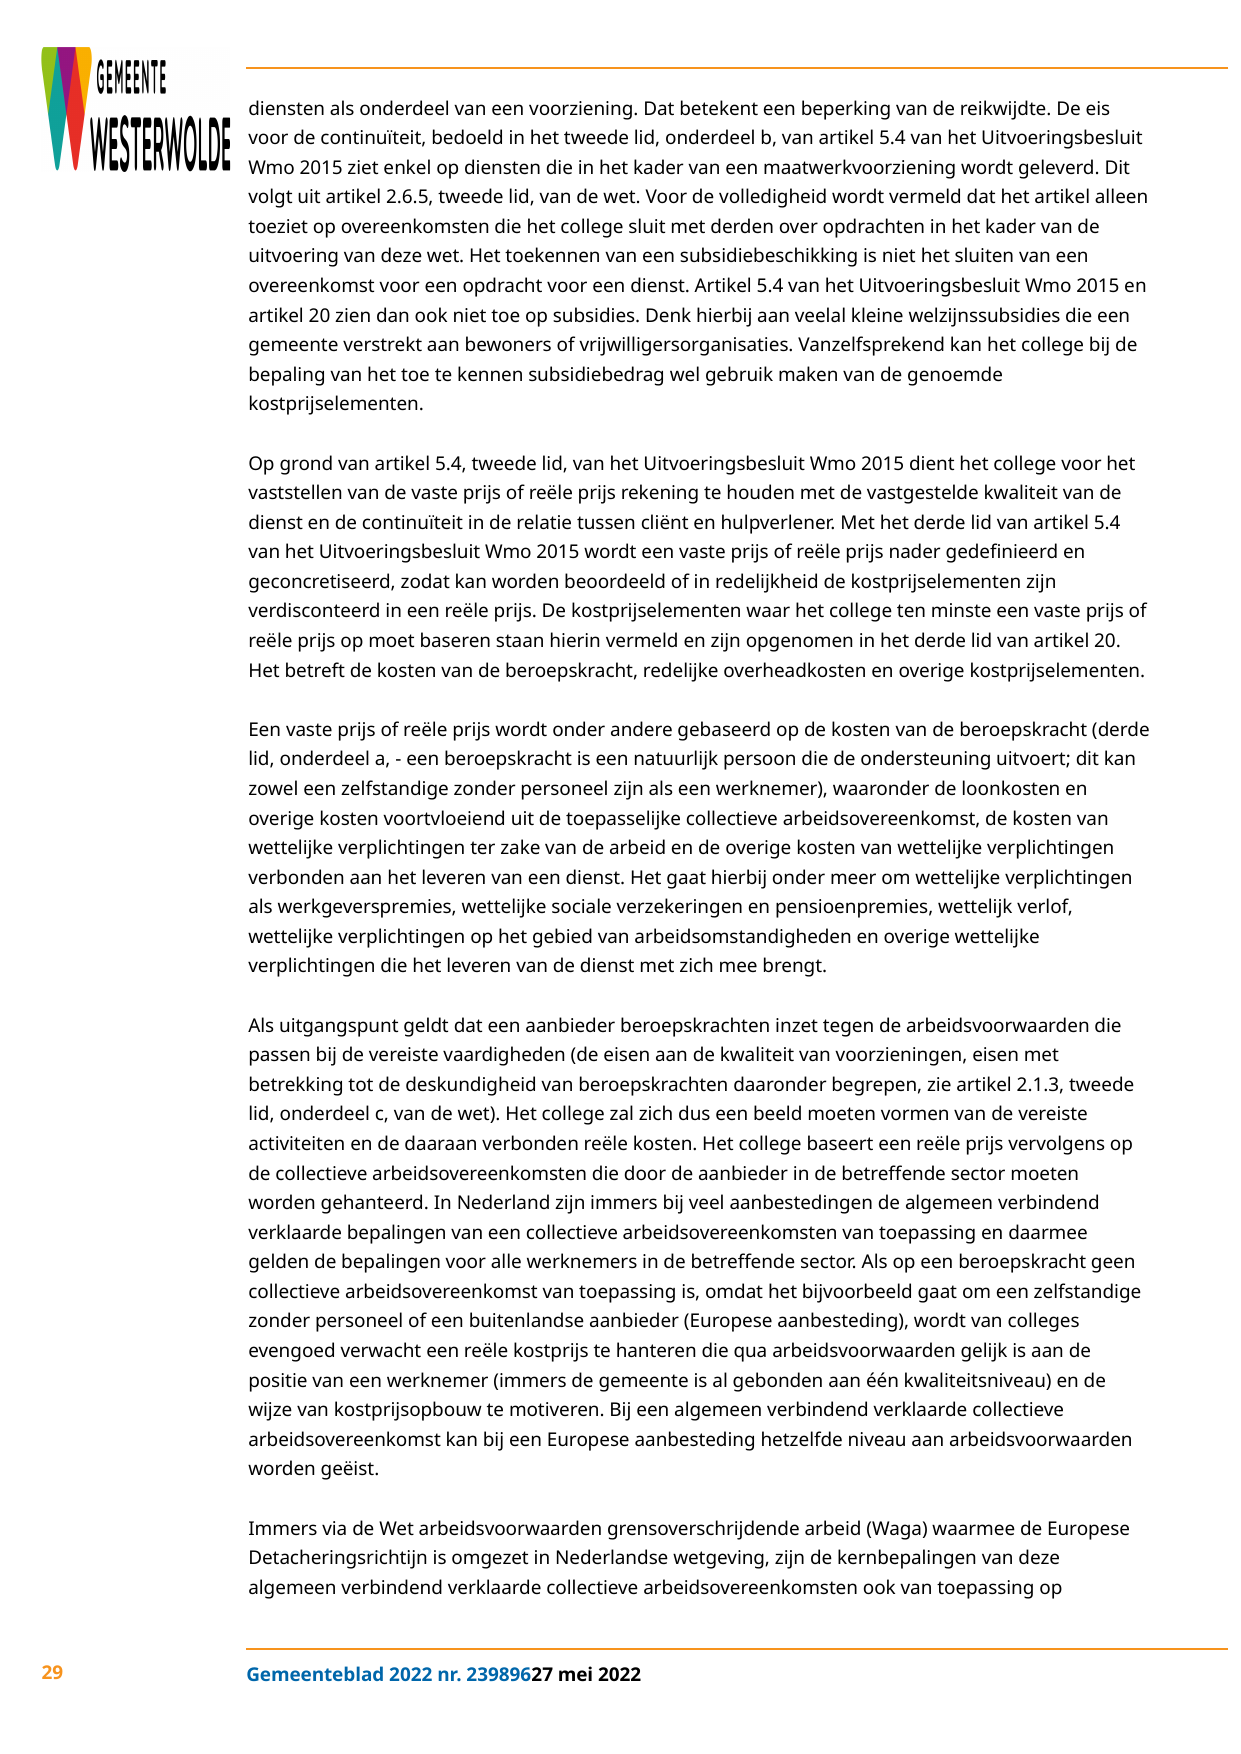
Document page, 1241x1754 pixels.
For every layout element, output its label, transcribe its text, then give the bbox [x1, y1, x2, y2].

picture [41, 47, 231, 172]
text Immers via de Wet arbeidsvoorwaarden grensoverschrijdende arbeid (Waga) waarmee de Europese Detacheringsrichtijn is omgezet in Nederlandse wetgeving, zijn de kernbepalingen van deze algemeen verbindend verklaarde collectieve arbeidsovereenkomsten ook van toepassing op [248, 1515, 1152, 1600]
text Een vaste prijs of reële prijs wordt onder andere gebaseerd op de kosten van de beroepskracht (derde lid, onderdeel a, - een beroepskracht is een natuurlijk persoon die de ondersteuning uitvoert; dit kan zowel een zelfstandige zonder personeel zijn als een werknemer), waaronder de loonkosten en overige kosten voortvloeiend uit de toepasselijke collectieve arbeidsovereenkomst, de kosten van wettelijke verplichtingen ter zake van de arbeid en de overige kosten van wettelijke verplichtingen verbonden aan het leveren van een dienst. Het gaat hierbij onder meer om wettelijke verplichtingen als werkgeverspremies, wettelijke sociale verzekeringen en pensioenpremies, wettelijk verlof, wettelijke verplichtingen op het gebied van arbeidsomstandigheden en overige wettelijke verplichtingen die het leveren van de dienst met zich mee brengt. [248, 716, 1152, 978]
text Op grond van artikel 5.4, tweede lid, van het Uitvoeringsbesluit Wmo 2015 dient het college voor het vaststellen van de vaste prijs of reële prijs rekening te houden met de vastgestelde kwaliteit van de dienst en de continuïteit in de relatie tussen cliënt en hulpverlener. Met het derde lid van artikel 5.4 van het Uitvoeringsbesluit Wmo 2015 wordt een vaste prijs of reële prijs nader gedefinieerd en geconcretiseerd, zodat kan worden beoordeeld of in redelijkheid de kostprijselementen zijn verdisconteerd in een reële prijs. De kostprijselementen waar het college ten minste een vaste prijs of reële prijs op moet baseren staan hierin vermeld en zijn opgenomen in het derde lid van artikel 20. Het betreft de kosten van de beroepskracht, redelijke overheadkosten en overige kostprijselementen. [248, 450, 1152, 683]
text diensten als onderdeel van een voorziening. Dat betekent een beperking van de reikwijdte. De eis voor de continuïteit, bedoeld in het tweede lid, onderdeel b, van artikel 5.4 van het Uitvoeringsbesluit Wmo 2015 ziet enkel op diensten die in het kader van een maatwerkvoorziening wordt geleverd. Dit volgt uit artikel 2.6.5, tweede lid, van de wet. Voor de volledigheid wordt vermeld dat het artikel alleen toeziet op overeenkomsten die het college sluit met derden over opdrachten in het kader van de uitvoering van deze wet. Het toekennen van een subsidiebeschikking is niet het sluiten van een overeenkomst voor een opdracht voor een dienst. Artikel 5.4 van het Uitvoeringsbesluit Wmo 2015 en artikel 20 zien dan ook niet toe op subsidies. Denk hierbij aan veelal kleine welzijnssubsidies die een gemeente verstrekt aan bewoners of vrijwilligersorganisaties. Vanzelfsprekend kan het college bij de bepaling van het toe te kennen subsidiebedrag wel gebruik maken van de genoemde kostprijselementen. [248, 95, 1152, 416]
text Als uitgangspunt geldt dat een aanbieder beroepskrachten inzet tegen de arbeidsvoorwaarden die passen bij de vereiste vaardigheden (de eisen aan de kwaliteit van voorzieningen, eisen met betrekking tot de deskundigheid van beroepskrachten daaronder begrepen, zie artikel 2.1.3, tweede lid, onderdeel c, van de wet). Het college zal zich dus een beeld moeten vormen van de vereiste activiteiten en de daaraan verbonden reële kosten. Het college baseert een reële prijs vervolgens op de collectieve arbeidsovereenkomsten die door de aanbieder in de betreffende sector moeten worden gehanteerd. In Nederland zijn immers bij veel aanbestedingen de algemeen verbindend verklaarde bepalingen van een collectieve arbeidsovereenkomsten van toepassing en daarmee gelden de bepalingen voor alle werknemers in de betreffende sector. Als op een beroepskracht geen collectieve arbeidsovereenkomst van toepassing is, omdat het bijvoorbeeld gaat om een zelfstandige zonder personeel of een buitenlandse aanbieder (Europese aanbesteding), wordt van colleges evengoed verwacht een reële kostprijs te hanteren die qua arbeidsvoorwaarden gelijk is aan de positie van een werknemer (immers de gemeente is al gebonden aan één kwaliteitsniveau) en de wijze van kostprijsopbouw te motiveren. Bij een algemeen verbindend verklaarde collectieve arbeidsovereenkomst kan bij een Europese aanbesteding hetzelfde niveau aan arbeidsvoorwaarden worden geëist. [248, 1012, 1152, 1481]
